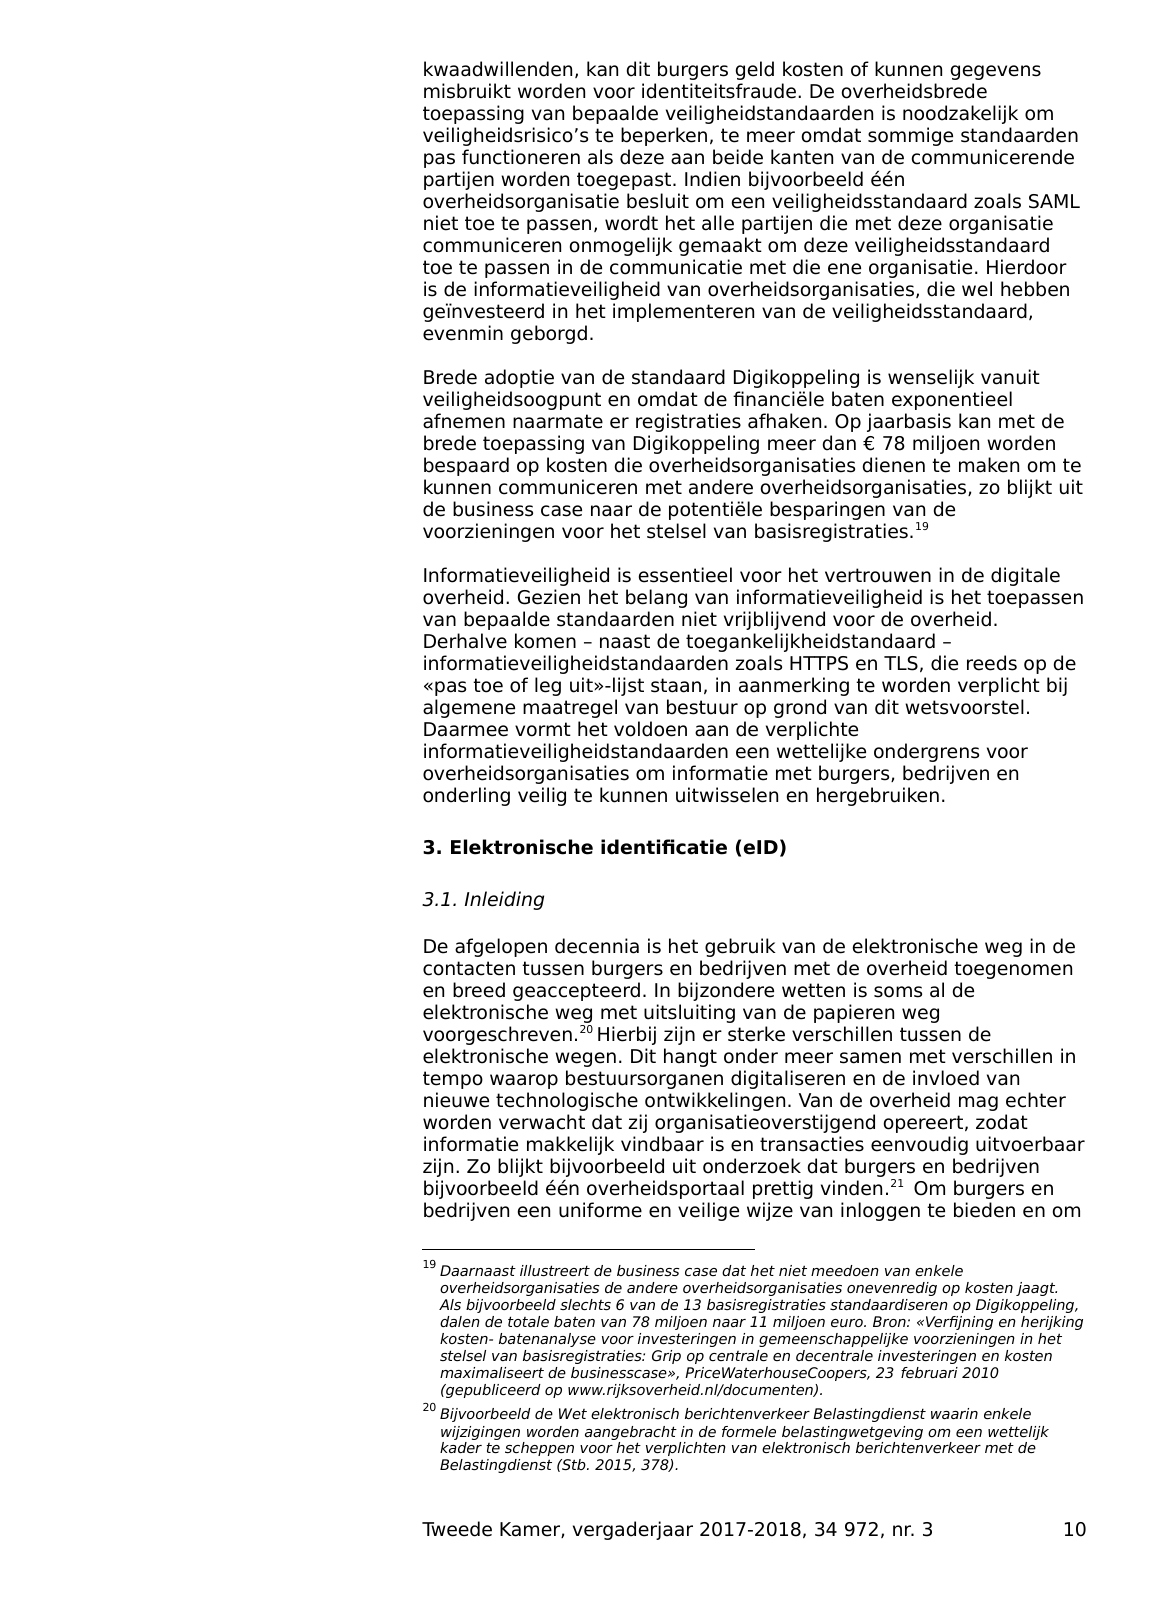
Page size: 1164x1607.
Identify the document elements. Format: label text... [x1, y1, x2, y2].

text Bijvoorbeeld de Wet elektronisch berichtenverkeer Belastingdienst waarin enkele wijzigingen worden aangebracht in de formele belastingwetgeving om een wettelijk kader te scheppen voor het verplichten van elektronisch berichtenverkeer met de Belastingdienst (Stb. 2015, 378). [422, 1402, 1087, 1474]
subtitle 3. Elektronische identificatie (eID) [422, 837, 1087, 859]
text Brede adoptie van de standaard Digikoppeling is wenselijk vanuit veiligheidsoogpunt en omdat de financiële baten exponentieel afnemen naarmate er registraties afhaken. Op jaarbasis kan met de brede toepassing van Digikoppeling meer dan € 78 miljoen worden bespaard op kosten die overheidsorganisaties dienen te maken om te kunnen communiceren met andere overheidsorganisaties, zo blijkt uit de business case naar de potentiële besparingen van de voorzieningen voor het stelsel van basisregistraties. [422, 367, 1087, 543]
text Daarnaast illustreert de business case dat het niet meedoen van enkele overheidsorganisaties de andere overheidsorganisaties onevenredig op kosten jaagt. Als bijvoorbeeld slechts 6 van de 13 basisregistraties standaardiseren op Digikoppeling, dalen de totale baten van 78 miljoen naar 11 miljoen euro. Bron: «Verfijning en herijking kosten- batenanalyse voor investeringen in gemeenschappelijke voorzieningen in het stelsel van basisregistraties: Grip op centrale en decentrale investeringen en kosten maximaliseert de businesscase», PriceWaterhouseCoopers, 23 februari 2010 (gepubliceerd op www.rijksoverheid.nl/documenten). [422, 1258, 1087, 1399]
subtitle 3.1. Inleiding [422, 889, 1087, 911]
text kwaadwillenden, kan dit burgers geld kosten of kunnen gegevens misbruikt worden voor identiteitsfraude. De overheidsbrede toepassing van bepaalde veiligheidstandaarden is noodzakelijk om veiligheidsrisico’s te beperken, te meer omdat sommige standaarden pas functioneren als deze aan beide kanten van de communicerende partijen worden toegepast. Indien bijvoorbeeld één overheidsorganisatie besluit om een veiligheidsstandaard zoals SAML niet toe te passen, wordt het alle partijen die met deze organisatie communiceren onmogelijk gemaakt om deze veiligheidsstandaard toe te passen in de communicatie met die ene organisatie. Hierdoor is de informatieveiligheid van overheidsorganisaties, die wel hebben geïnvesteerd in het implementeren van de veiligheidsstandaard, evenmin geborgd. [422, 59, 1087, 345]
text Informatieveiligheid is essentieel voor het vertrouwen in de digitale overheid. Gezien het belang van informatieveiligheid is het toepassen van bepaalde standaarden niet vrijblijvend voor de overheid. Derhalve komen – naast de toegankelijkheidstandaard – informatieveiligheidstandaarden zoals HTTPS en TLS, die reeds op de «pas toe of leg uit»-lijst staan, in aanmerking te worden verplicht bij algemene maatregel van bestuur op grond van dit wetsvoorstel. Daarmee vormt het voldoen aan de verplichte informatieveiligheidstandaarden een wettelijke ondergrens voor overheidsorganisaties om informatie met burgers, bedrijven en onderling veilig te kunnen uitwisselen en hergebruiken. [422, 565, 1087, 807]
text De afgelopen decennia is het gebruik van de elektronische weg in de contacten tussen burgers en bedrijven met de overheid toegenomen en breed geaccepteerd. In bijzondere wetten is soms al de elektronische weg met uitsluiting van de papieren weg voorgeschreven.Hierbij zijn er sterke verschillen tussen de elektronische wegen. Dit hangt onder meer samen met verschillen in tempo waarop bestuursorganen digitaliseren en de invloed van nieuwe technologische ontwikkelingen. Van de overheid mag echter worden verwacht dat zij organisatieoverstijgend opereert, zodat informatie makkelijk vindbaar is en transacties eenvoudig uitvoerbaar zijn. Zo blijkt bijvoorbeeld uit onderzoek dat burgers en bedrijven bijvoorbeeld één overheidsportaal prettig vinden. Om burgers en bedrijven een uniforme en veilige wijze van inloggen te bieden en om [422, 936, 1087, 1221]
